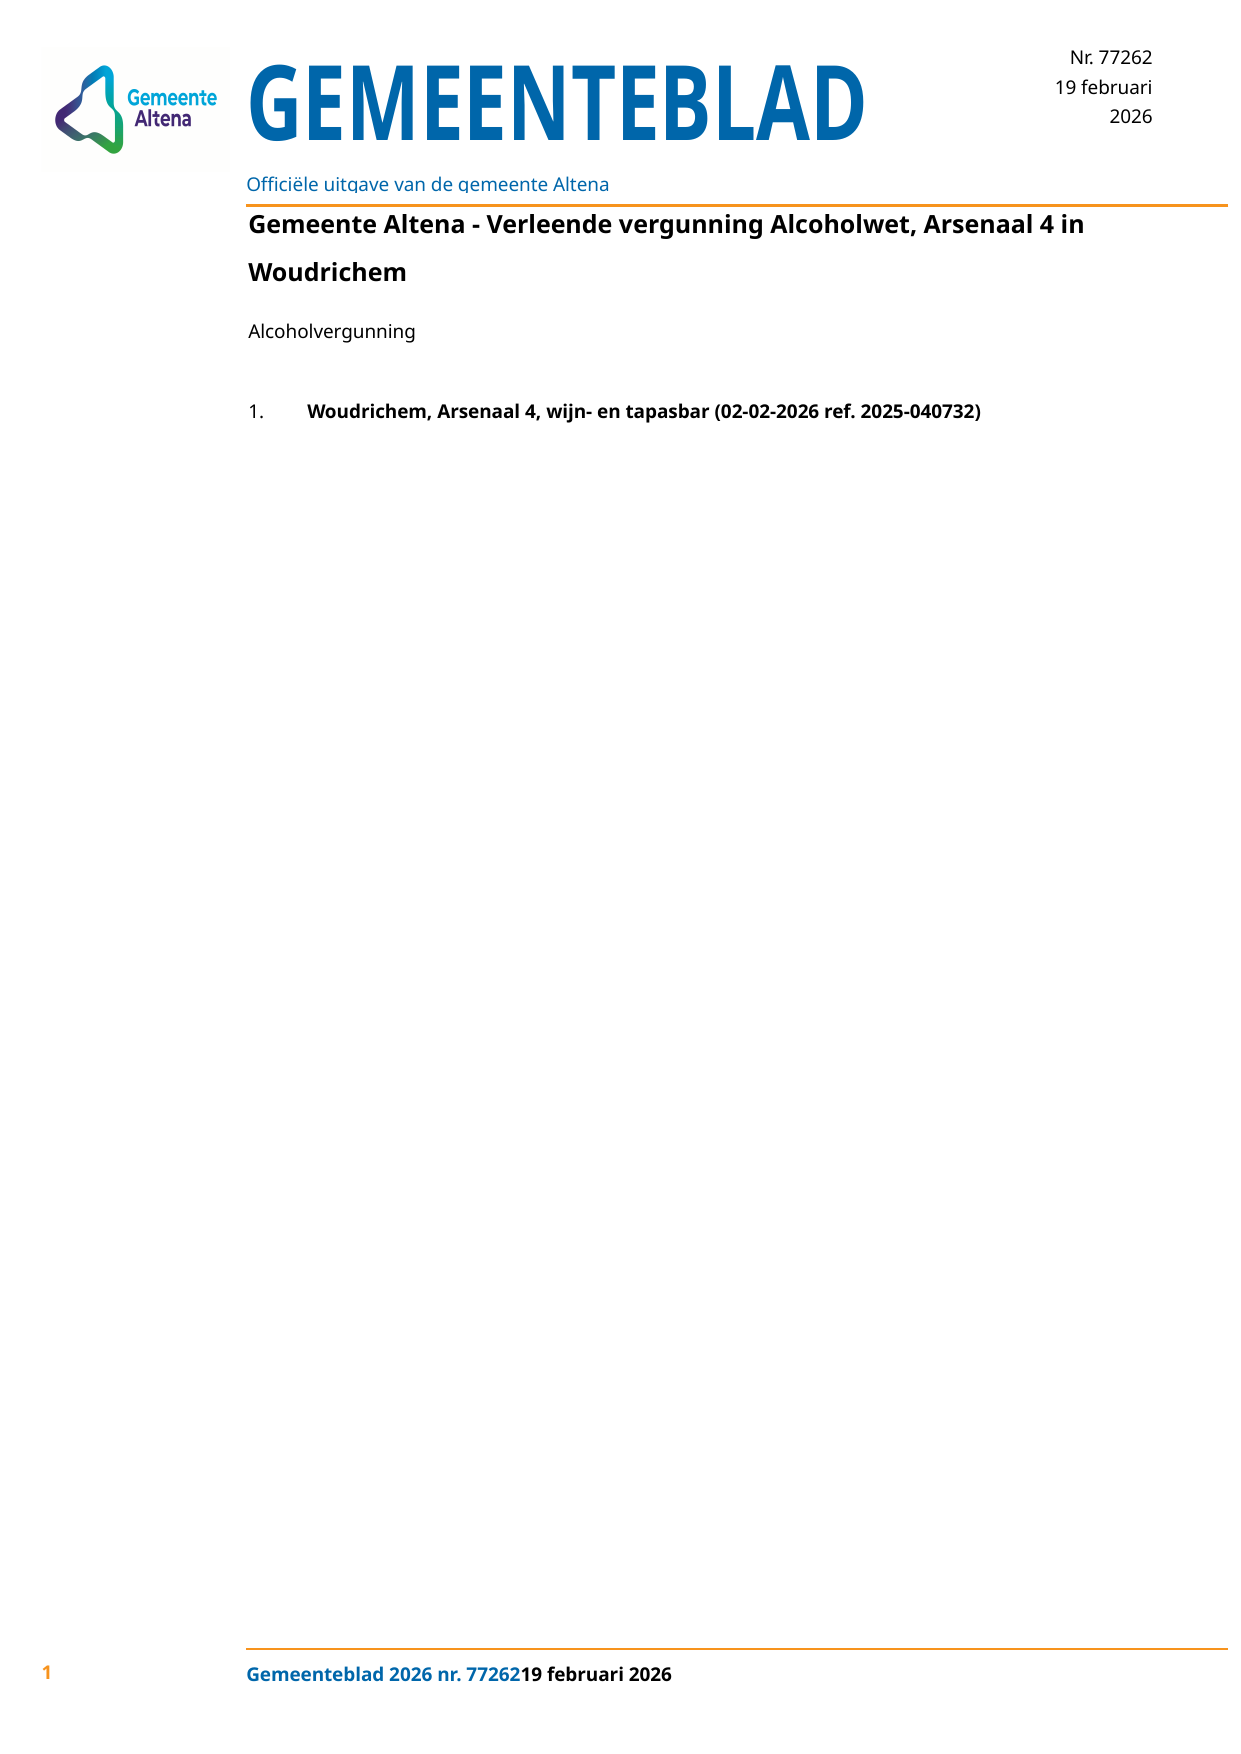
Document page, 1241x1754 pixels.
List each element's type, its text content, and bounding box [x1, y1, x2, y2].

list Woudrichem, Arsenaal 4, wijn- en tapasbar (02-02-2026 ref. 2025-040732) [248, 398, 1152, 424]
text Alcoholvergunning [248, 318, 1152, 344]
picture [41, 47, 231, 172]
text Gemeente Altena - Verleende vergunning Alcoholwet, Arsenaal 4 in Woudrichem [248, 207, 1152, 288]
